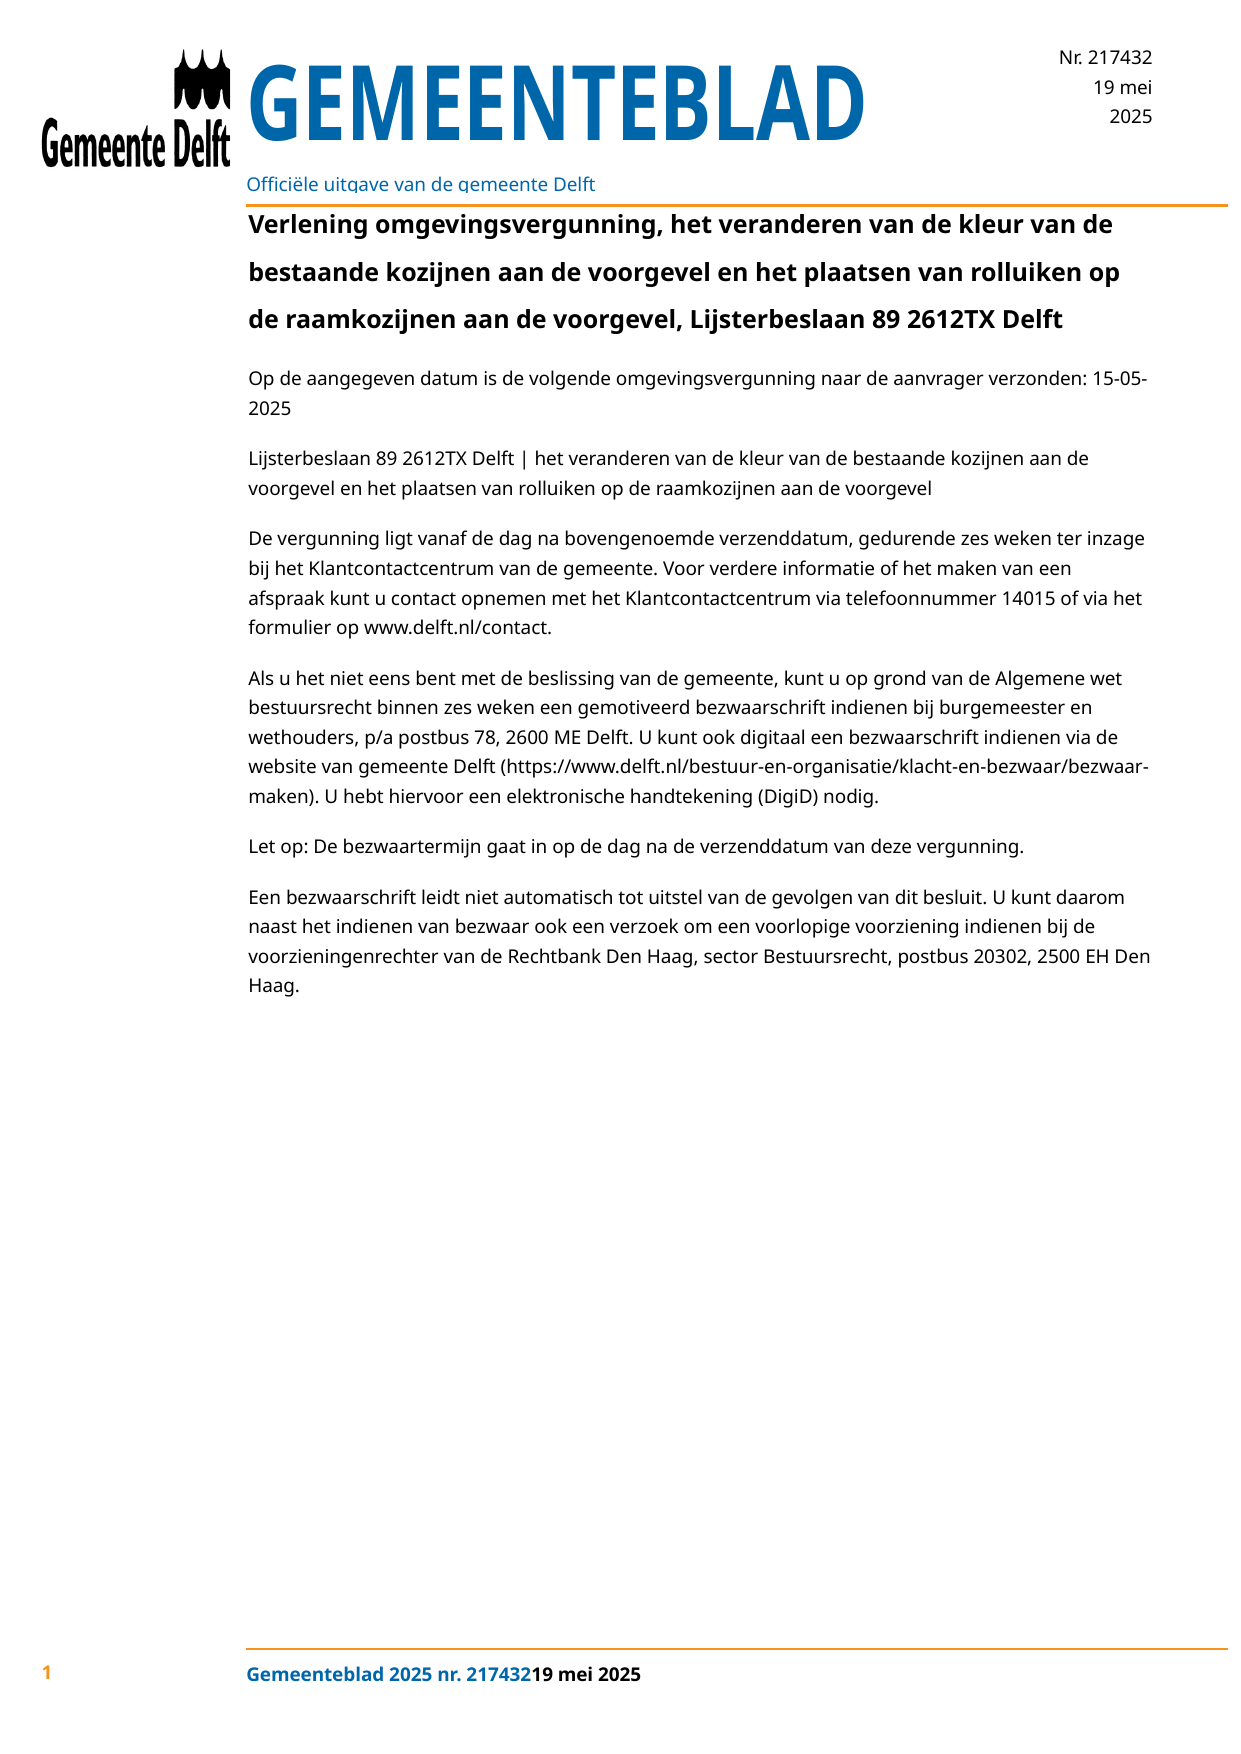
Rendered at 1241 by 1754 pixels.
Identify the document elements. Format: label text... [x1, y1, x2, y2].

text Een bezwaarschrift leidt niet automatisch tot uitstel van de gevolgen van dit besluit. U kunt daarom naast het indienen van bezwaar ook een verzoek om een voorlopige voorziening indienen bij de voorzieningenrechter van de Rechtbank Den Haag, sector Bestuursrecht, postbus 20302, 2500 EH Den Haag. [248, 884, 1152, 998]
text Let op: De bezwaartermijn gaat in op de dag na de verzenddatum van deze vergunning. [248, 833, 1152, 859]
text De vergunning ligt vanaf de dag na bovengenoemde verzenddatum, gedurende zes weken ter inzage bij het Klantcontactcentrum van de gemeente. Voor verdere informatie of het maken van een afspraak kunt u contact opnemen met het Klantcontactcentrum via telefoonnummer 14015 of via het formulier op www.delft.nl/contact. [248, 526, 1152, 640]
text Op de aangegeven datum is de volgende omgevingsvergunning naar de aanvrager verzonden: 15-05-2025 [248, 366, 1152, 421]
text Lijsterbeslaan 89 2612TX Delft | het veranderen van de kleur van de bestaande kozijnen aan de voorgevel en het plaatsen van rolluiken op de raamkozijnen aan de voorgevel [248, 446, 1152, 501]
text Verlening omgevingsvergunning, het veranderen van de kleur van de bestaande kozijnen aan de voorgevel en het plaatsen van rolluiken op de raamkozijnen aan de voorgevel, Lijsterbeslaan 89 2612TX Delft [248, 207, 1152, 336]
text Als u het niet eens bent met de beslissing van de gemeente, kunt u op grond van de Algemene wet bestuursrecht binnen zes weken een gemotiveerd bezwaarschrift indienen bij burgemeester en wethouders, p/a postbus 78, 2600 ME Delft. U kunt ook digitaal een bezwaarschrift indienen via de website van gemeente Delft (https://www.delft.nl/bestuur-en-organisatie/klacht-en-bezwaar/bezwaar-maken). U hebt hiervoor een elektronische handtekening (DigiD) nodig. [248, 665, 1152, 809]
picture [41, 47, 231, 172]
